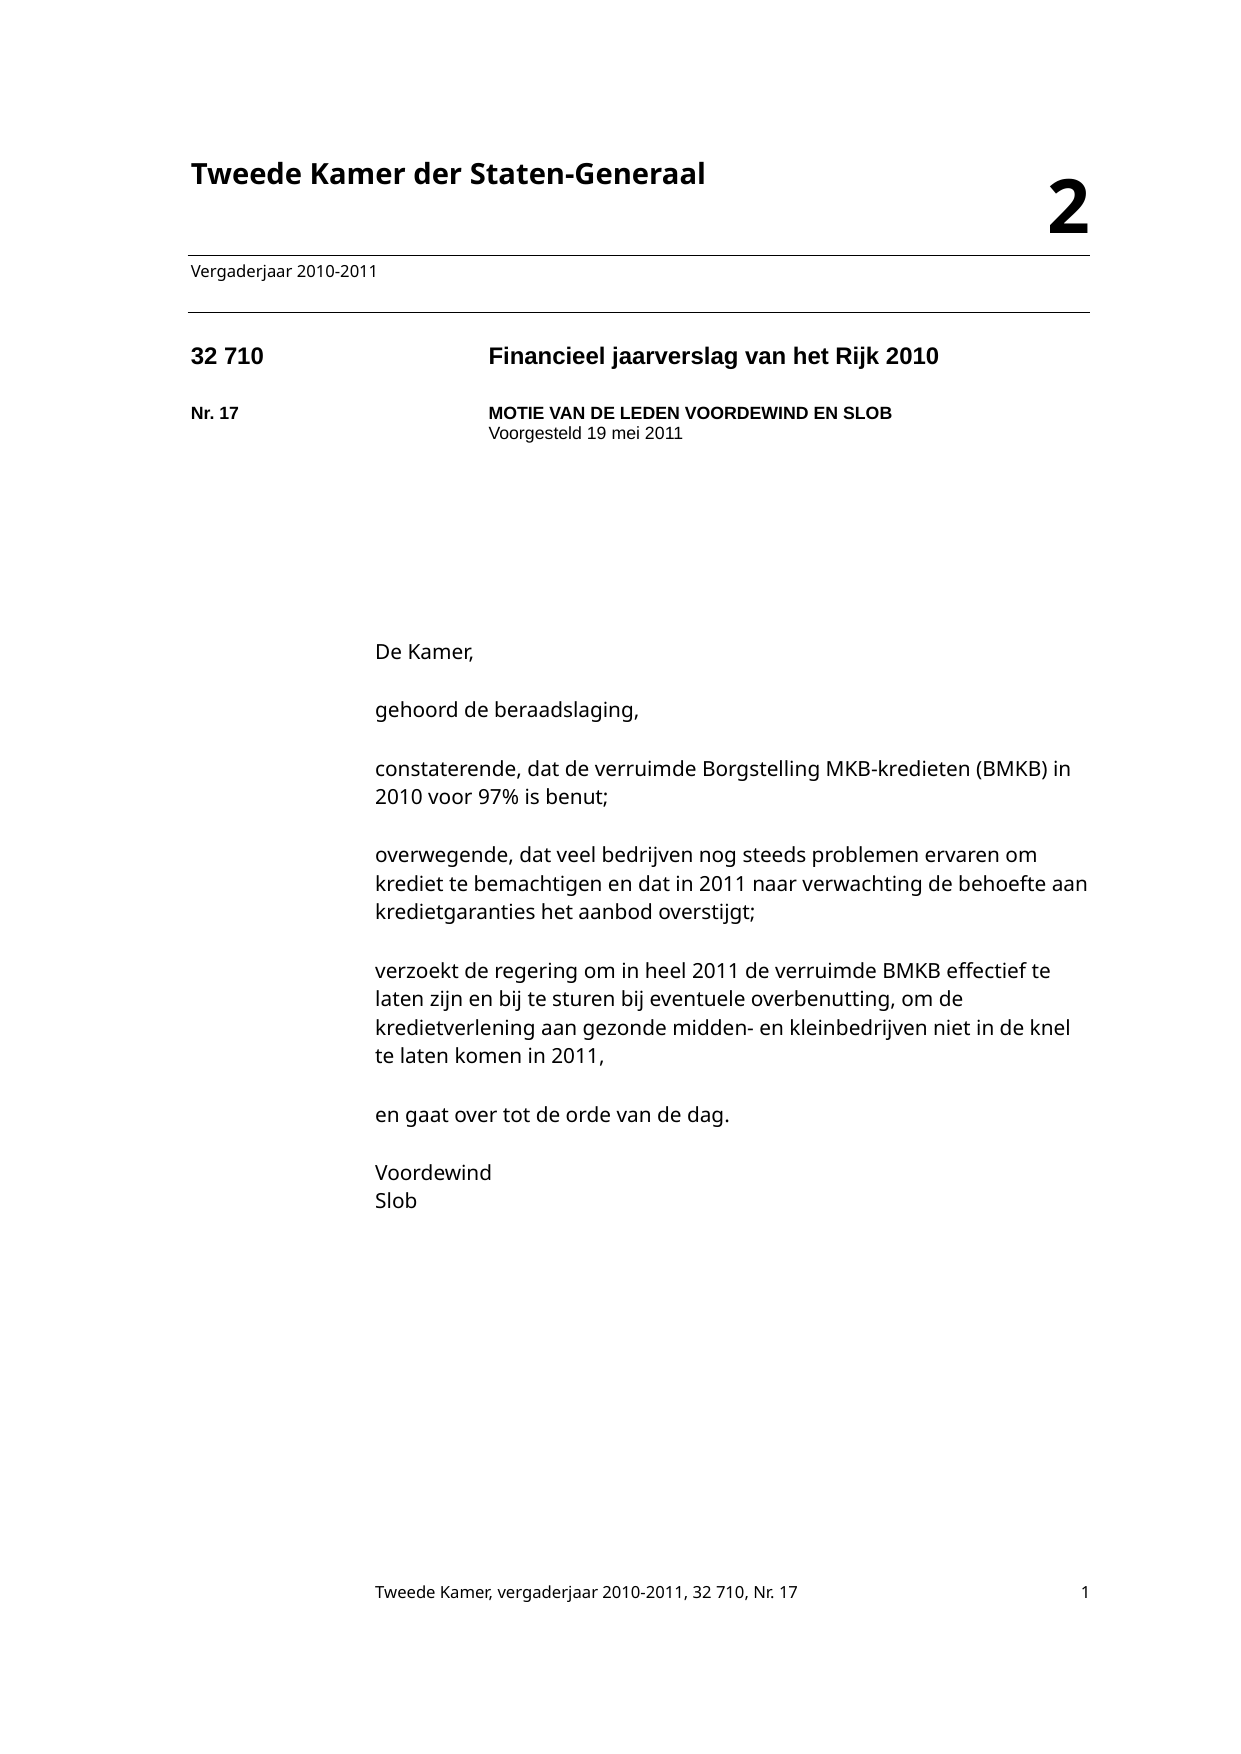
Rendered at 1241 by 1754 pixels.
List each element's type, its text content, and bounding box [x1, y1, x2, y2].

text Slob [375, 1187, 1090, 1215]
table_header 2 [910, 150, 1090, 255]
table_cell MOTIE VAN DE LEDEN VOORDEWIND EN SLOB Voorgesteld 19 mei 2011 [485, 399, 1090, 518]
table_cell [485, 313, 1090, 339]
table_cell [188, 313, 485, 339]
table_cell [485, 256, 1090, 312]
text overwegende, dat veel bedrijven nog steeds problemen ervaren om krediet te bemachtigen en dat in 2011 naar verwachting de behoefte aan kredietgaranties het aanbod overstijgt; [375, 841, 1090, 926]
table_cell Nr. 17 [188, 399, 485, 518]
table_cell Financieel jaarverslag van het Rijk 2010 [485, 339, 1090, 399]
table_header Tweede Kamer der Staten-Generaal [188, 150, 909, 255]
text constaterende, dat de verruimde Borgstelling MKB-kredieten (BMKB) in 2010 voor 97% is benut; [375, 754, 1090, 811]
text verzoekt de regering om in heel 2011 de verruimde BMKB effectief te laten zijn en bij te sturen bij eventuele overbenutting, om de kredietverlening aan gezonde midden- en kleinbedrijven niet in de knel te laten komen in 2011, [375, 956, 1090, 1070]
table_cell Vergaderjaar 2010-2011 [188, 256, 485, 312]
text Voordewind [375, 1158, 1090, 1187]
text gehoord de beraadslaging, [375, 695, 1090, 724]
text en gaat over tot de orde van de dag. [375, 1100, 1090, 1128]
text De Kamer, [375, 637, 1090, 665]
table_cell 32 710 [188, 339, 485, 399]
